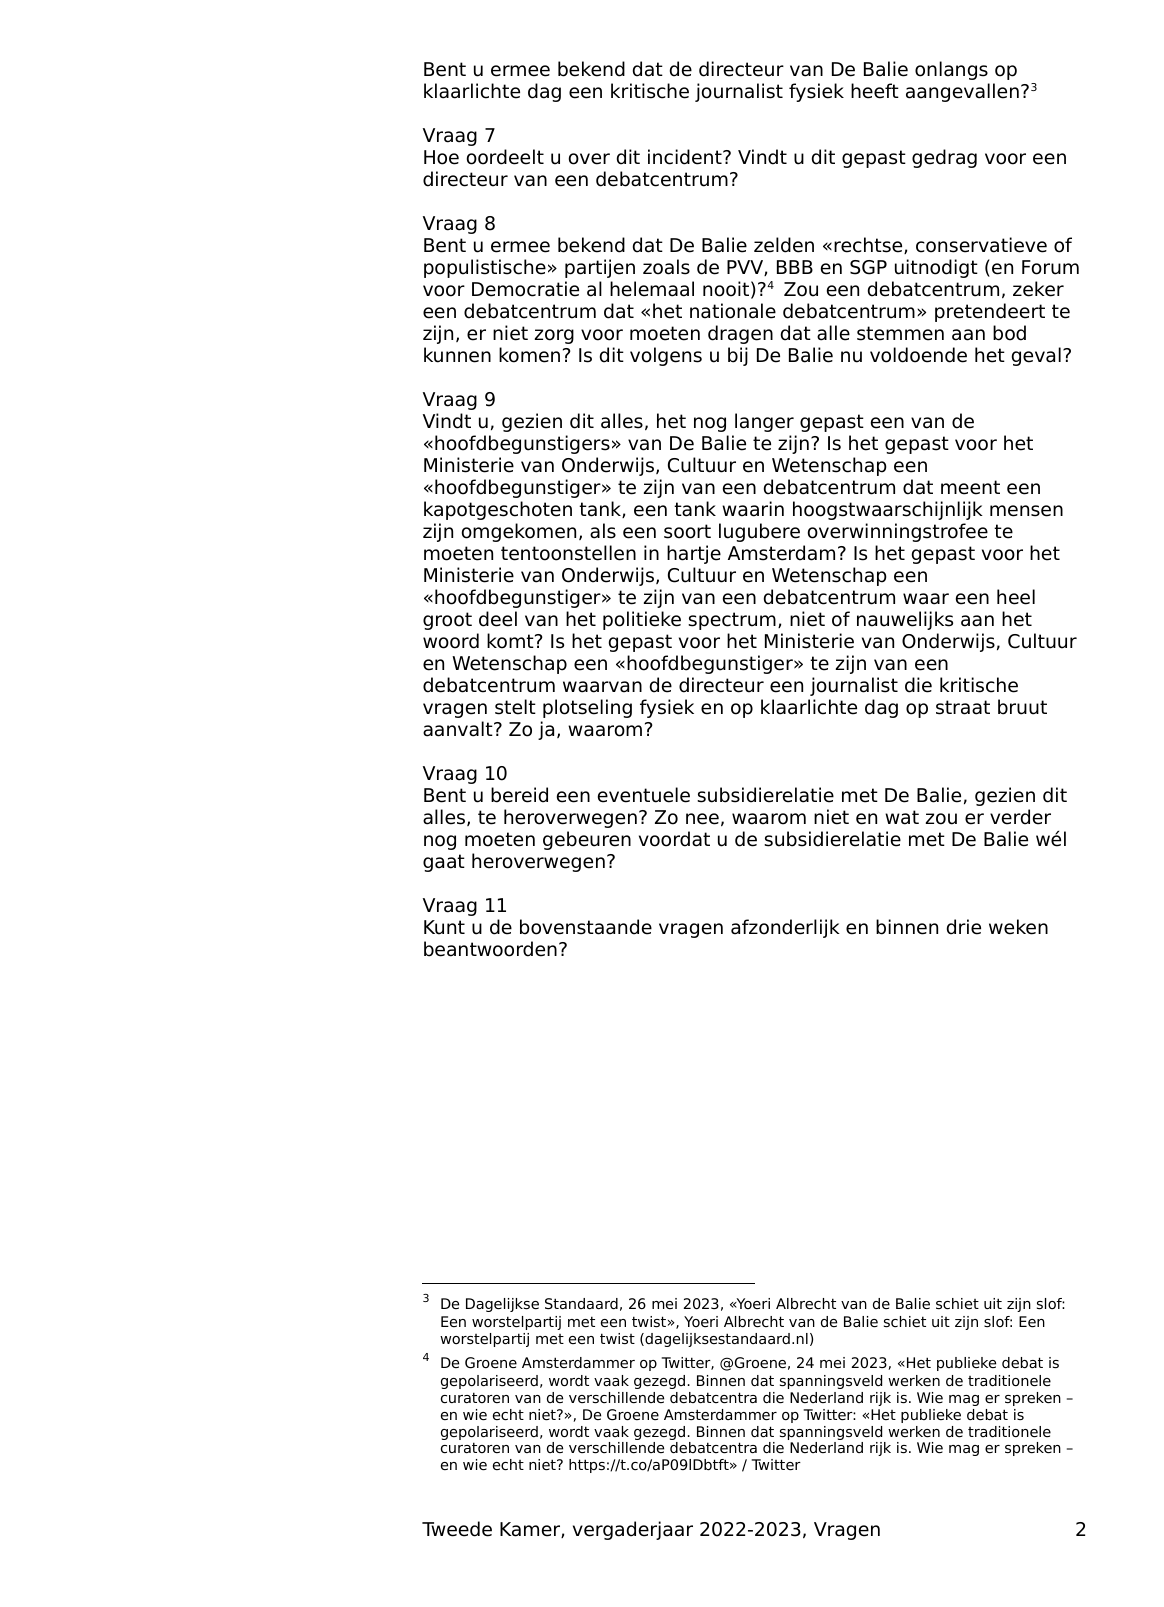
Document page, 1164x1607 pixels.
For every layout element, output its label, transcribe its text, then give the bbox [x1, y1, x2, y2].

text De Groene Amsterdammer op Twitter, @Groene, 24 mei 2023, «Het publieke debat is gepolariseerd, wordt vaak gezegd. Binnen dat spanningsveld werken de traditionele curatoren van de verschillende debatcentra die Nederland rijk is. Wie mag er spreken – en wie echt niet?», De Groene Amsterdammer op Twitter: «Het publieke debat is gepolariseerd, wordt vaak gezegd. Binnen dat spanningsveld werken de traditionele curatoren van de verschillende debatcentra die Nederland rijk is. Wie mag er spreken – en wie echt niet? https://t.co/aP09lDbtft» / Twitter [422, 1351, 1087, 1474]
text Kunt u de bovenstaande vragen afzonderlijk en binnen drie weken beantwoorden? [422, 917, 1087, 961]
text Vraag 10 [422, 763, 1087, 785]
text Bent u ermee bekend dat de directeur van De Balie onlangs op klaarlichte dag een kritische journalist fysiek heeft aangevallen? [422, 59, 1087, 103]
text Vraag 8 [422, 213, 1087, 235]
text Bent u bereid een eventuele subsidierelatie met De Balie, gezien dit alles, te heroverwegen? Zo nee, waarom niet en wat zou er verder nog moeten gebeuren voordat u de subsidierelatie met De Balie wél gaat heroverwegen? [422, 785, 1087, 873]
text Vraag 7 [422, 125, 1087, 147]
text Vindt u, gezien dit alles, het nog langer gepast een van de «hoofdbegunstigers» van De Balie te zijn? Is het gepast voor het Ministerie van Onderwijs, Cultuur en Wetenschap een «hoofdbegunstiger» te zijn van een debatcentrum dat meent een kapotgeschoten tank, een tank waarin hoogstwaarschijnlijk mensen zijn omgekomen, als een soort lugubere overwinningstrofee te moeten tentoonstellen in hartje Amsterdam? Is het gepast voor het Ministerie van Onderwijs, Cultuur en Wetenschap een «hoofdbegunstiger» te zijn van een debatcentrum waar een heel groot deel van het politieke spectrum, niet of nauwelijks aan het woord komt? Is het gepast voor het Ministerie van Onderwijs, Cultuur en Wetenschap een «hoofdbegunstiger» te zijn van een debatcentrum waarvan de directeur een journalist die kritische vragen stelt plotseling fysiek en op klaarlichte dag op straat bruut aanvalt? Zo ja, waarom? [422, 411, 1087, 741]
text Hoe oordeelt u over dit incident? Vindt u dit gepast gedrag voor een directeur van een debatcentrum? [422, 147, 1087, 191]
text De Dagelijkse Standaard, 26 mei 2023, «Yoeri Albrecht van de Balie schiet uit zijn slof: Een worstelpartij met een twist», Yoeri Albrecht van de Balie schiet uit zijn slof: Een worstelpartij met een twist (dagelijksestandaard.nl) [422, 1292, 1087, 1348]
text Bent u ermee bekend dat De Balie zelden «rechtse, conservatieve of populistische» partijen zoals de PVV, BBB en SGP uitnodigt (en Forum voor Democratie al helemaal nooit)? Zou een debatcentrum, zeker een debatcentrum dat «het nationale debatcentrum» pretendeert te zijn, er niet zorg voor moeten dragen dat alle stemmen aan bod kunnen komen? Is dit volgens u bij De Balie nu voldoende het geval? [422, 235, 1087, 367]
text Vraag 11 [422, 895, 1087, 917]
text Vraag 9 [422, 389, 1087, 411]
